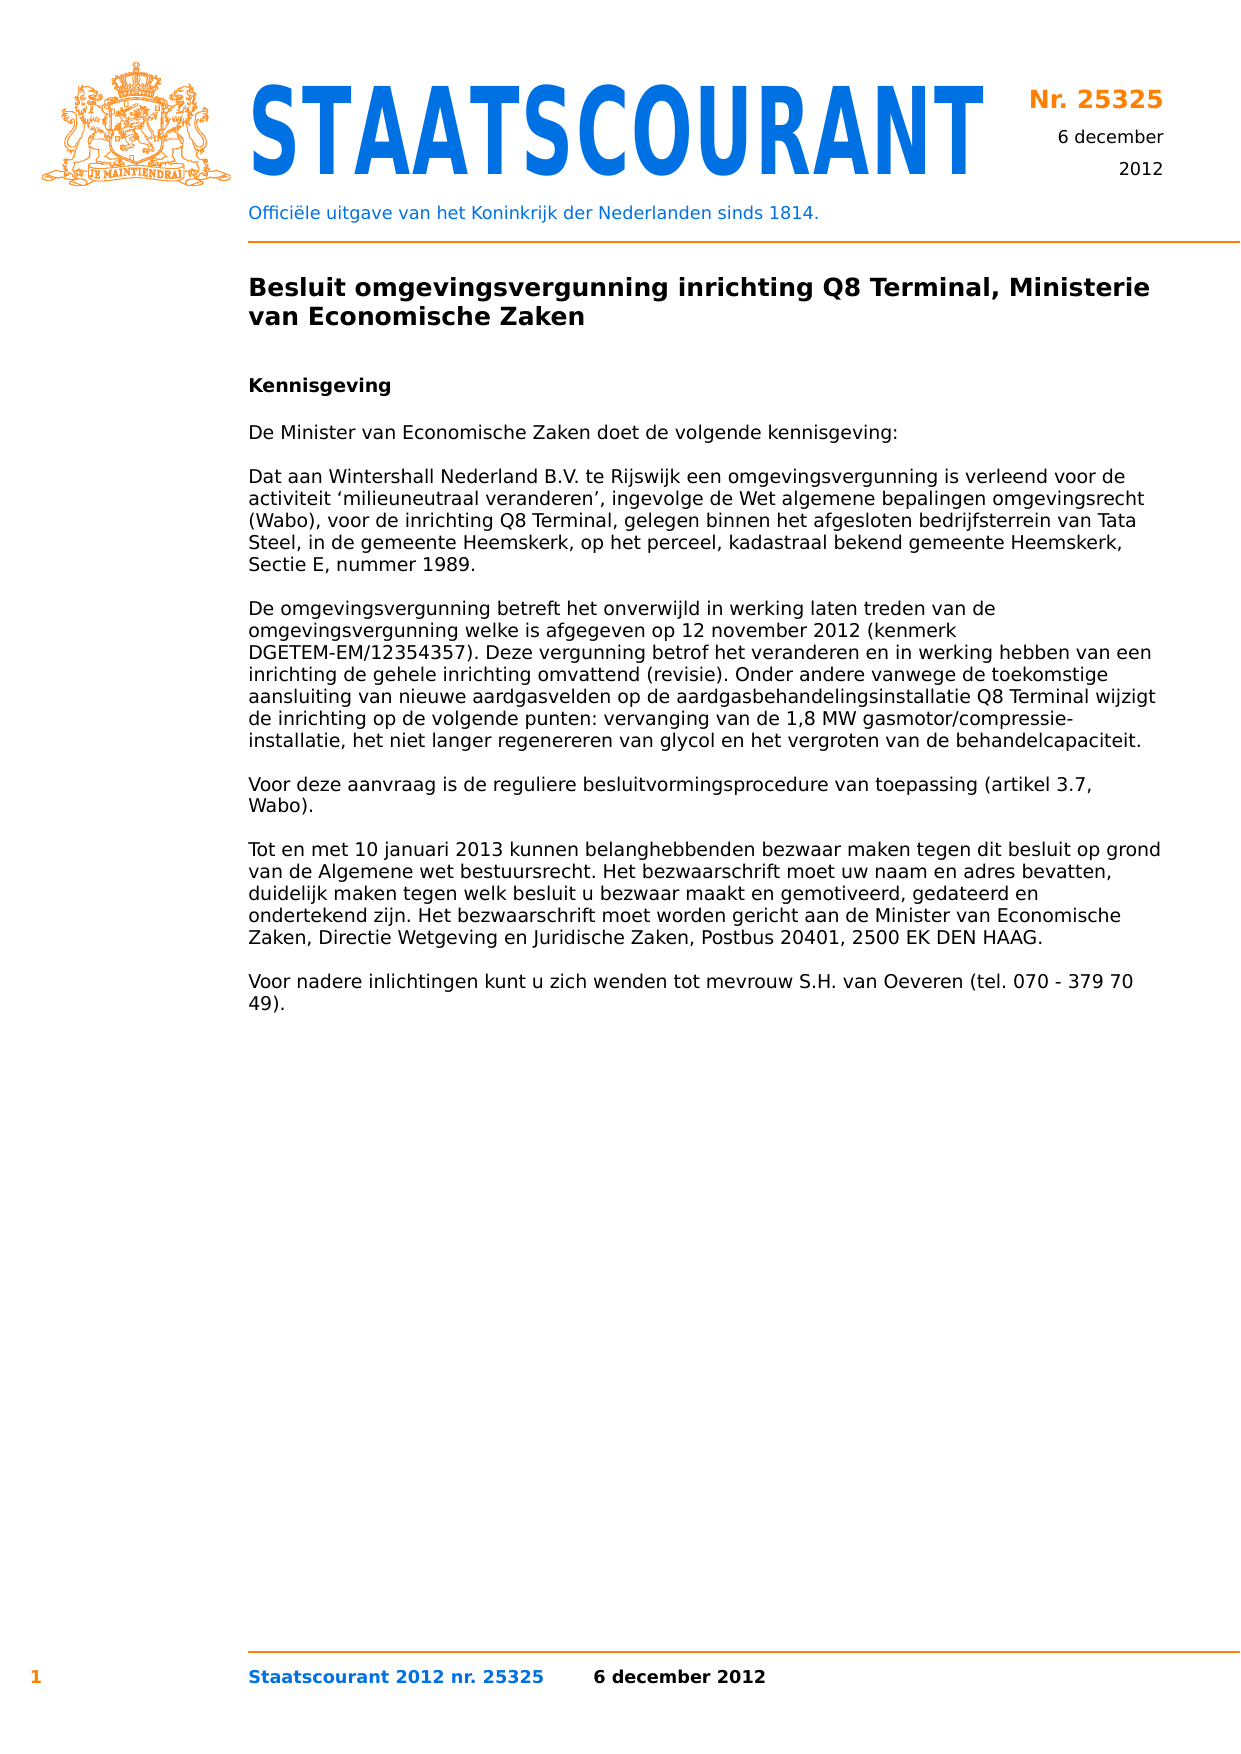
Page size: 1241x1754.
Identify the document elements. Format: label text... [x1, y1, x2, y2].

text Dat aan Wintershall Nederland B.V. te Rijswijk een omgevingsvergunning is verleend voor de activiteit ‘milieuneutraal veranderen’, ingevolge de Wet algemene bepalingen omgevingsrecht (Wabo), voor de inrichting Q8 Terminal, gelegen binnen het afgesloten bedrijfsterrein van Tata Steel, in de gemeente Heemskerk, op het perceel, kadastraal bekend gemeente Heemskerk, Sectie E, nummer 1989. [248, 466, 1163, 576]
table_header STAATSCOURANT [248, 62, 998, 203]
table_header [25, 62, 248, 241]
text De Minister van Economische Zaken doet de volgende kennisgeving: [248, 422, 1163, 444]
text Voor nadere inlichtingen kunt u zich wenden tot mevrouw S.H. van Oeveren (tel. 070 - 379 70 49). [248, 971, 1163, 1015]
table_header Nr. 25325 [998, 62, 1240, 121]
text Tot en met 10 januari 2013 kunnen belanghebbenden bezwaar maken tegen dit besluit op grond van de Algemene wet bestuursrecht. Het bezwaarschrift moet uw naam en adres bevatten, duidelijk maken tegen welk besluit u bezwaar maakt en gemotiveerd, gedateerd en ondertekend zijn. Het bezwaarschrift moet worden gericht aan de Minister van Economische Zaken, Directie Wetgeving en Juridische Zaken, Postbus 20401, 2500 EK DEN HAAG. [248, 839, 1163, 949]
text Voor deze aanvraag is de reguliere besluitvormingsprocedure van toepassing (artikel 3.7, Wabo). [248, 773, 1163, 817]
subtitle Kennisgeving [248, 375, 1163, 397]
table_cell 6 december [998, 121, 1240, 153]
table_cell 2012 [998, 153, 1240, 203]
table_cell Officiële uitgave van het Koninkrijk der Nederlanden sinds 1814. [248, 203, 1240, 241]
text De omgevingsvergunning betreft het onverwijld in werking laten treden van de omgevingsvergunning welke is afgegeven op 12 november 2012 (kenmerk DGETEM-EM/12354357). Deze vergunning betrof het veranderen en in werking hebben van een inrichting de gehele inrichting omvattend (revisie). Onder andere vanwege de toekomstige aansluiting van nieuwe aardgasvelden op de aardgasbehandelingsinstallatie Q8 Terminal wijzigt de inrichting op de volgende punten: vervanging van de 1,8 MW gasmotor/compressie-installatie, het niet langer regenereren van glycol en het vergroten van de behandelcapaciteit. [248, 598, 1163, 752]
subtitle Besluit omgevingsvergunning inrichting Q8 Terminal, Ministerie van Economische Zaken [248, 273, 1163, 331]
picture [41, 62, 231, 186]
